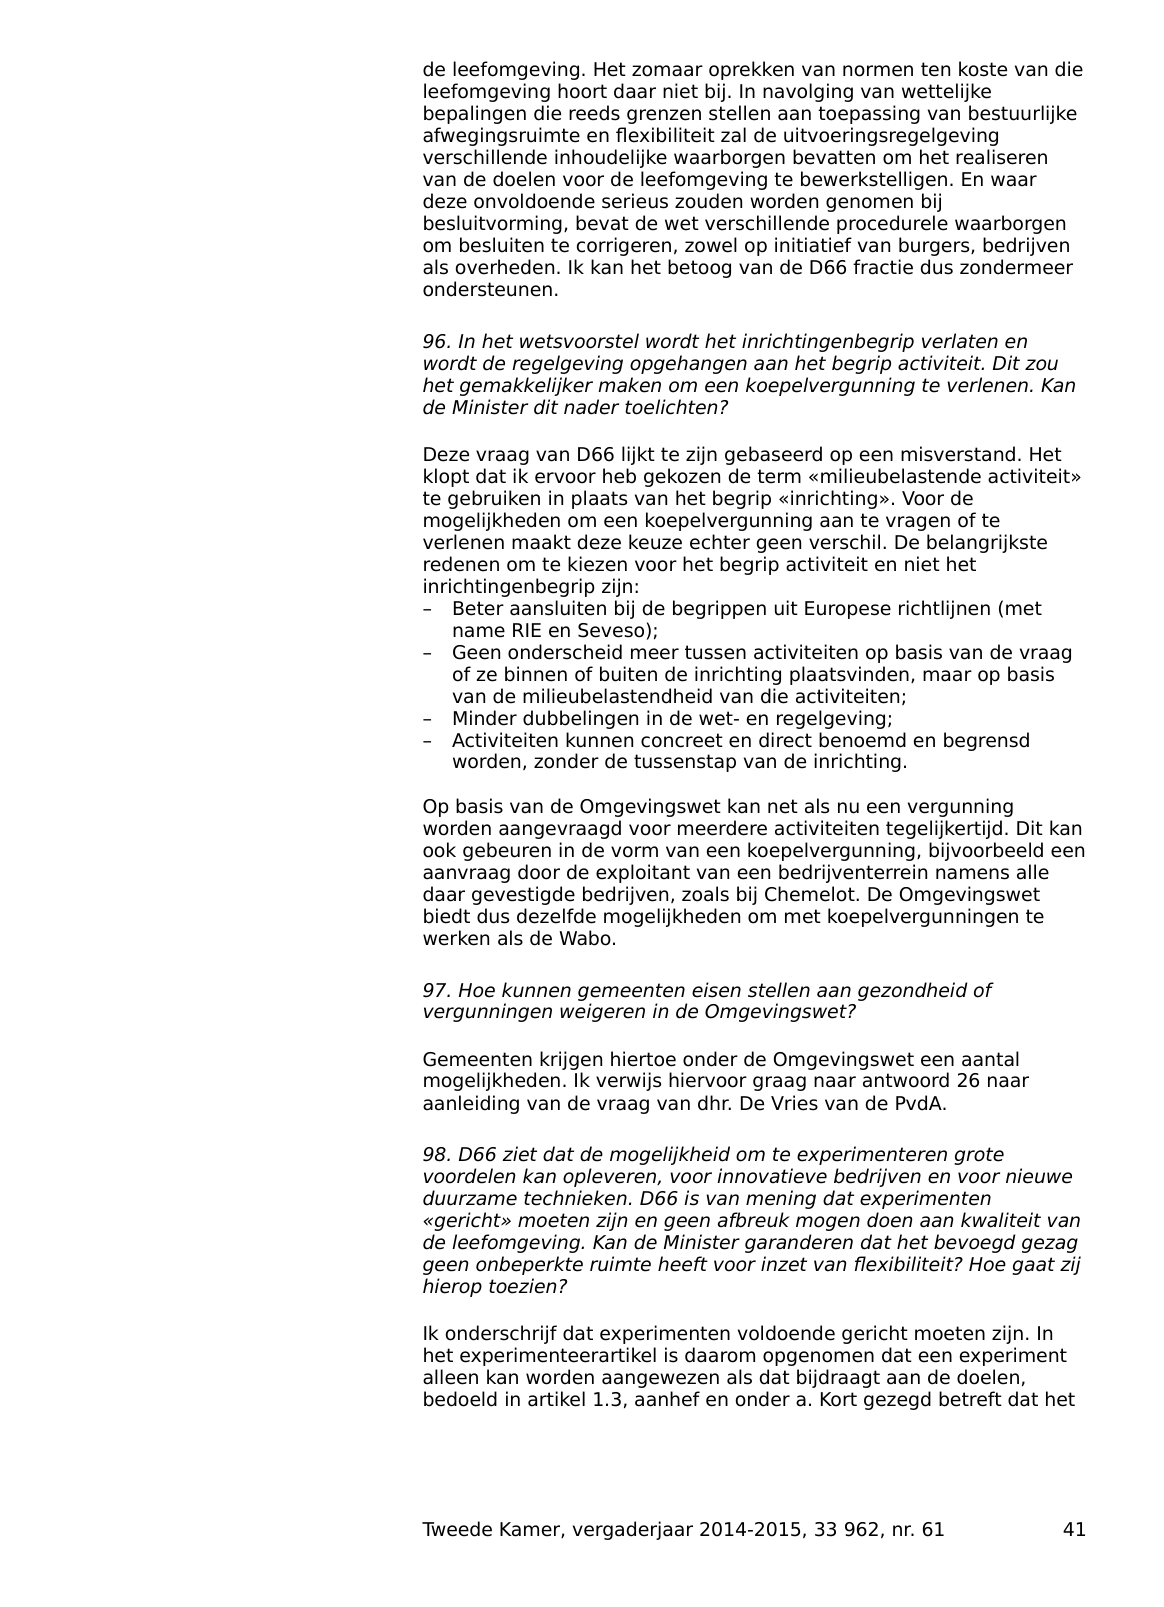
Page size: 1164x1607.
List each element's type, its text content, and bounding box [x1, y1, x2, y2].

subtitle 97. Hoe kunnen gemeenten eisen stellen aan gezondheid of vergunningen weigeren in de Omgevingswet? [422, 979, 1087, 1023]
subtitle 98. D66 ziet dat de mogelijkheid om te experimenteren grote voordelen kan opleveren, voor innovatieve bedrijven en voor nieuwe duurzame technieken. D66 is van mening dat experimenten «gericht» moeten zijn en geen afbreuk mogen doen aan kwaliteit van de leefomgeving. Kan de Minister garanderen dat het bevoegd gezag geen onbeperkte ruimte heeft voor inzet van flexibiliteit? Hoe gaat zij hierop toezien? [422, 1144, 1087, 1298]
subtitle 96. In het wetsvoorstel wordt het inrichtingenbegrip verlaten en wordt de regelgeving opgehangen aan het begrip activiteit. Dit zou het gemakkelijker maken om een koepelvergunning te verlenen. Kan de Minister dit nader toelichten? [422, 331, 1087, 419]
text Op basis van de Omgevingswet kan net als nu een vergunning worden aangevraagd voor meerdere activiteiten tegelijkertijd. Dit kan ook gebeuren in de vorm van een koepelvergunning, bijvoorbeeld een aanvraag door de exploitant van een bedrijventerrein namens alle daar gevestigde bedrijven, zoals bij Chemelot. De Omgevingswet biedt dus dezelfde mogelijkheden om met koepelvergunningen te werken als de Wabo. [422, 796, 1087, 949]
text Deze vraag van D66 lijkt te zijn gebaseerd op een misverstand. Het klopt dat ik ervoor heb gekozen de term «milieubelastende activiteit» te gebruiken in plaats van het begrip «inrichting». Voor de mogelijkheden om een koepelvergunning aan te vragen of te verlenen maakt deze keuze echter geen verschil. De belangrijkste redenen om te kiezen voor het begrip activiteit en niet het inrichtingenbegrip zijn: [422, 444, 1087, 598]
text – Beter aansluiten bij de begrippen uit Europese richtlijnen (met name RIE en Seveso); [422, 598, 1087, 642]
text Ik onderschrijf dat experimenten voldoende gericht moeten zijn. In het experimenteerartikel is daarom opgenomen dat een experiment alleen kan worden aangewezen als dat bijdraagt aan de doelen, bedoeld in artikel 1.3, aanhef en onder a. Kort gezegd betreft dat het [422, 1323, 1087, 1411]
text Gemeenten krijgen hiertoe onder de Omgevingswet een aantal mogelijkheden. Ik verwijs hiervoor graag naar antwoord 26 naar aanleiding van de vraag van dhr. De Vries van de PvdA. [422, 1048, 1087, 1114]
text – Activiteiten kunnen concreet en direct benoemd en begrensd worden, zonder de tussenstap van de inrichting. [422, 729, 1087, 773]
text – Minder dubbelingen in de wet- en regelgeving; [422, 707, 1087, 729]
text – Geen onderscheid meer tussen activiteiten op basis van de vraag of ze binnen of buiten de inrichting plaatsvinden, maar op basis van de milieubelastendheid van die activiteiten; [422, 642, 1087, 707]
text de leefomgeving. Het zomaar oprekken van normen ten koste van die leefomgeving hoort daar niet bij. In navolging van wettelijke bepalingen die reeds grenzen stellen aan toepassing van bestuurlijke afwegingsruimte en flexibiliteit zal de uitvoeringsregelgeving verschillende inhoudelijke waarborgen bevatten om het realiseren van de doelen voor de leefomgeving te bewerkstelligen. En waar deze onvoldoende serieus zouden worden genomen bij besluitvorming, bevat de wet verschillende procedurele waarborgen om besluiten te corrigeren, zowel op initiatief van burgers, bedrijven als overheden. Ik kan het betoog van de D66 fractie dus zondermeer ondersteunen. [422, 59, 1087, 301]
